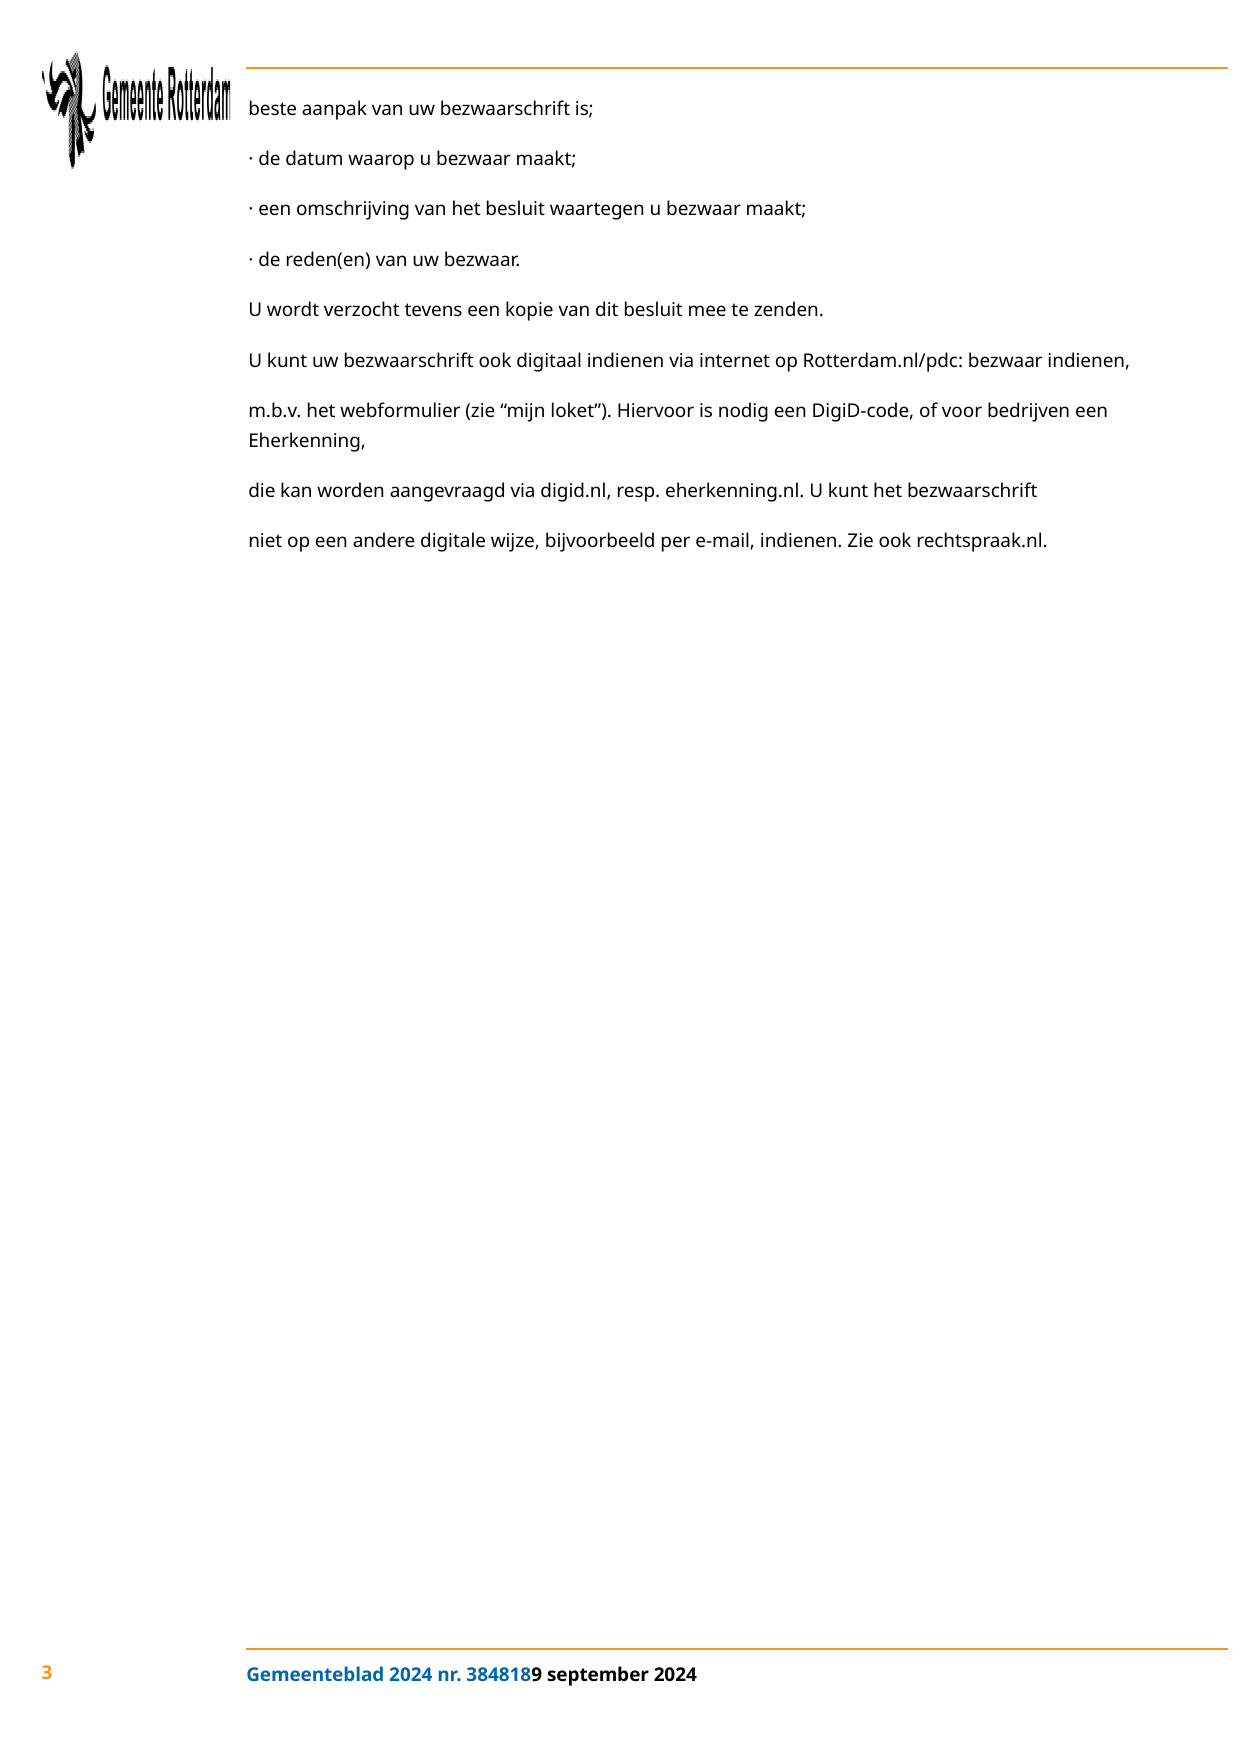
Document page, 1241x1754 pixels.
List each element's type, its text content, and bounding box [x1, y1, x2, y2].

text U kunt uw bezwaarschrift ook digitaal indienen via internet op Rotterdam.nl/pdc: bezwaar indienen, [248, 347, 1152, 373]
text die kan worden aangevraagd via digid.nl, resp. eherkenning.nl. U kunt het bezwaarschrift [248, 477, 1152, 503]
text niet op een andere digitale wijze, bijvoorbeeld per e-mail, indienen. Zie ook rechtspraak.nl. [248, 528, 1152, 553]
text · een omschrijving van het besluit waartegen u bezwaar maakt; [248, 196, 1152, 221]
text m.b.v. het webformulier (zie “mijn loket”). Hiervoor is nodig een DigiD-code, of voor bedrijven een Eherkenning, [248, 397, 1152, 453]
picture [41, 47, 231, 172]
text · de reden(en) van uw bezwaar. [248, 246, 1152, 272]
text beste aanpak van uw bezwaarschrift is; [248, 95, 1152, 121]
text · de datum waarop u bezwaar maakt; [248, 145, 1152, 171]
text U wordt verzocht tevens een kopie van dit besluit mee te zenden. [248, 296, 1152, 322]
